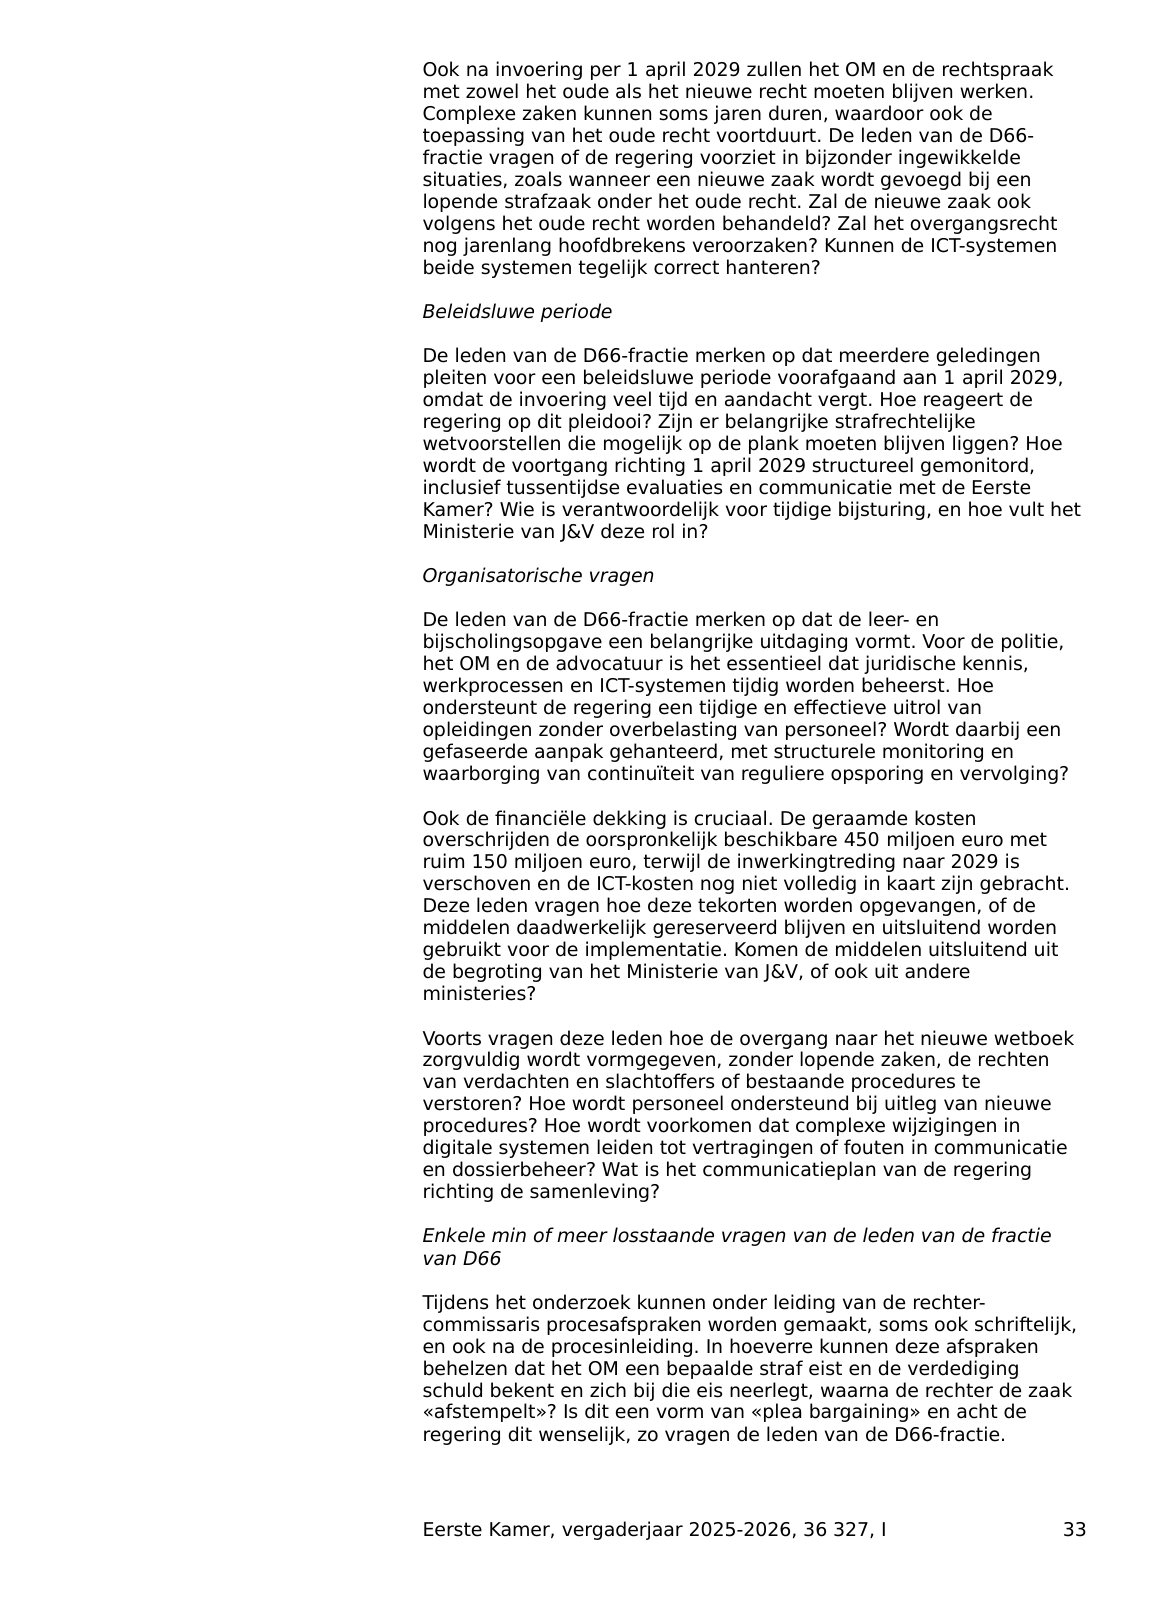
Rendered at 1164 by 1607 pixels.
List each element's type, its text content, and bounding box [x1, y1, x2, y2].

text Ook de financiële dekking is cruciaal. De geraamde kosten overschrijden de oorspronkelijk beschikbare 450 miljoen euro met ruim 150 miljoen euro, terwijl de inwerkingtreding naar 2029 is verschoven en de ICT-kosten nog niet volledig in kaart zijn gebracht. Deze leden vragen hoe deze tekorten worden opgevangen, of de middelen daadwerkelijk gereserveerd blijven en uitsluitend worden gebruikt voor de implementatie. Komen de middelen uitsluitend uit de begroting van het Ministerie van J&V, of ook uit andere ministeries? [422, 807, 1087, 1005]
subtitle Beleidsluwe periode [422, 301, 1087, 323]
text Ook na invoering per 1 april 2029 zullen het OM en de rechtspraak met zowel het oude als het nieuwe recht moeten blijven werken. Complexe zaken kunnen soms jaren duren, waardoor ook de toepassing van het oude recht voortduurt. De leden van de D66-fractie vragen of de regering voorziet in bijzonder ingewikkelde situaties, zoals wanneer een nieuwe zaak wordt gevoegd bij een lopende strafzaak onder het oude recht. Zal de nieuwe zaak ook volgens het oude recht worden behandeld? Zal het overgangsrecht nog jarenlang hoofdbrekens veroorzaken? Kunnen de ICT-systemen beide systemen tegelijk correct hanteren? [422, 59, 1087, 279]
text De leden van de D66-fractie merken op dat de leer- en bijscholingsopgave een belangrijke uitdaging vormt. Voor de politie, het OM en de advocatuur is het essentieel dat juridische kennis, werkprocessen en ICT-systemen tijdig worden beheerst. Hoe ondersteunt de regering een tijdige en effectieve uitrol van opleidingen zonder overbelasting van personeel? Wordt daarbij een gefaseerde aanpak gehanteerd, met structurele monitoring en waarborging van continuïteit van reguliere opsporing en vervolging? [422, 609, 1087, 785]
text De leden van de D66-fractie merken op dat meerdere geledingen pleiten voor een beleidsluwe periode voorafgaand aan 1 april 2029, omdat de invoering veel tijd en aandacht vergt. Hoe reageert de regering op dit pleidooi? Zijn er belangrijke strafrechtelijke wetvoorstellen die mogelijk op de plank moeten blijven liggen? Hoe wordt de voortgang richting 1 april 2029 structureel gemonitord, inclusief tussentijdse evaluaties en communicatie met de Eerste Kamer? Wie is verantwoordelijk voor tijdige bijsturing, en hoe vult het Ministerie van J&V deze rol in? [422, 345, 1087, 543]
subtitle Enkele min of meer losstaande vragen van de leden van de fractie van D66 [422, 1225, 1087, 1269]
text Tijdens het onderzoek kunnen onder leiding van de rechter-commissaris procesafspraken worden gemaakt, soms ook schriftelijk, en ook na de procesinleiding. In hoeverre kunnen deze afspraken behelzen dat het OM een bepaalde straf eist en de verdediging schuld bekent en zich bij die eis neerlegt, waarna de rechter de zaak «afstempelt»? Is dit een vorm van «plea bargaining» en acht de regering dit wenselijk, zo vragen de leden van de D66-fractie. [422, 1292, 1087, 1445]
subtitle Organisatorische vragen [422, 565, 1087, 587]
text Voorts vragen deze leden hoe de overgang naar het nieuwe wetboek zorgvuldig wordt vormgegeven, zonder lopende zaken, de rechten van verdachten en slachtoffers of bestaande procedures te verstoren? Hoe wordt personeel ondersteund bij uitleg van nieuwe procedures? Hoe wordt voorkomen dat complexe wijzigingen in digitale systemen leiden tot vertragingen of fouten in communicatie en dossierbeheer? Wat is het communicatieplan van de regering richting de samenleving? [422, 1027, 1087, 1203]
